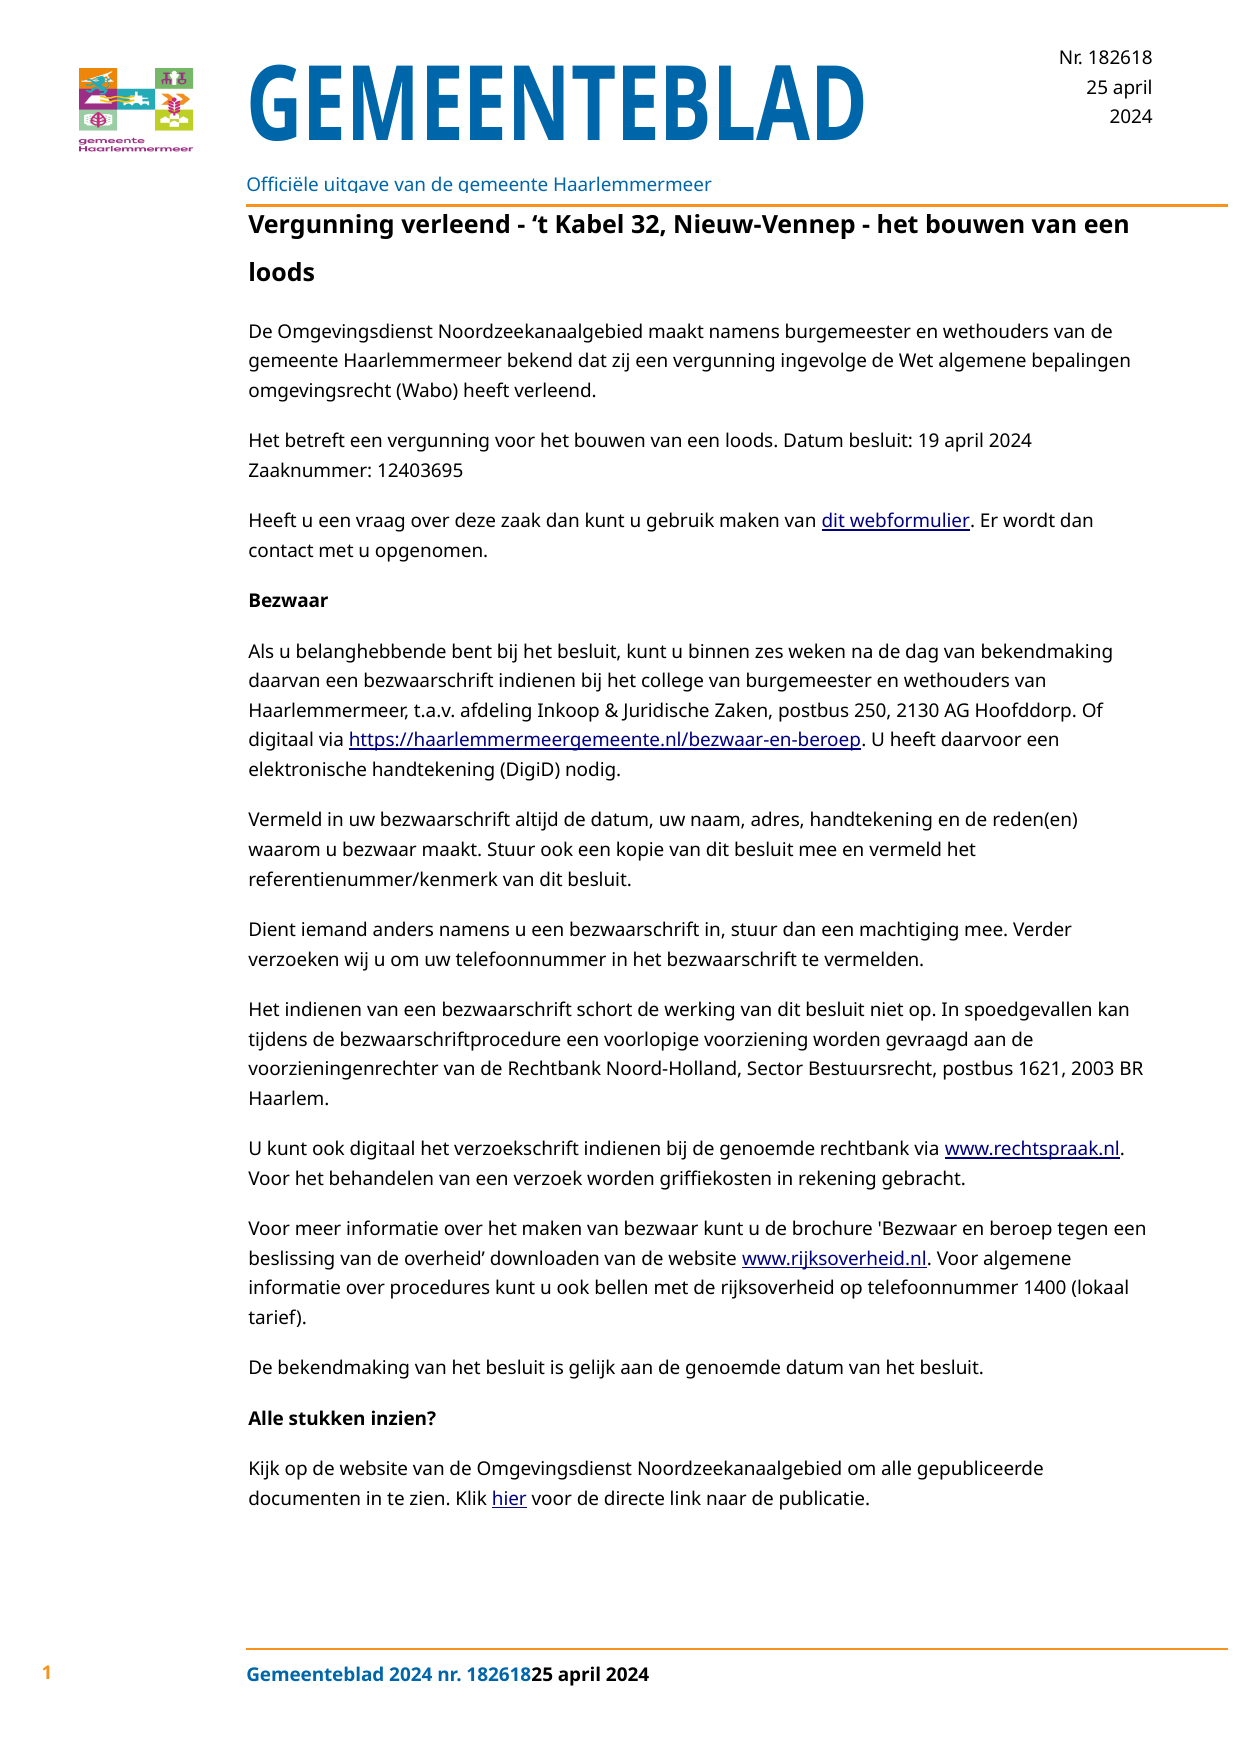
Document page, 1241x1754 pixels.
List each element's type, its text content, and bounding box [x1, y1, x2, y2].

text Vermeld in uw bezwaarschrift altijd de datum, uw naam, adres, handtekening en de reden(en) waarom u bezwaar maakt. Stuur ook een kopie van dit besluit mee en vermeld het referentienummer/kenmerk van dit besluit. [248, 807, 1152, 892]
text Het indienen van een bezwaarschrift schort de werking van dit besluit niet op. In spoedgevallen kan tijdens de bezwaarschriftprocedure een voorlopige voorziening worden gevraagd aan de voorzieningenrechter van de Rechtbank Noord-Holland, Sector Bestuursrecht, postbus 1621, 2003 BR Haarlem. [248, 996, 1152, 1111]
text Vergunning verleend - ‘t Kabel 32, Nieuw-Vennep - het bouwen van een loods [248, 207, 1152, 288]
text Als u belanghebbende bent bij het besluit, kunt u binnen zes weken na de dag van bekendmaking daarvan een bezwaarschrift indienen bij het college van burgemeester en wethouders van Haarlemmermeer, t.a.v. afdeling Inkoop & Juridische Zaken, postbus 250, 2130 AG Hoofddorp. Of digitaal via https://haarlemmermeergemeente.nl/bezwaar-en-beroep. U heeft daarvoor een elektronische handtekening (DigiD) nodig. [248, 638, 1152, 782]
text Dient iemand anders namens u een bezwaarschrift in, stuur dan een machtiging mee. Verder verzoeken wij u om uw telefoonnummer in het bezwaarschrift te vermelden. [248, 916, 1152, 972]
text De Omgevingsdienst Noordzeekanaalgebied maakt namens burgemeester en wethouders van de gemeente Haarlemmermeer bekend dat zij een vergunning ingevolge de Wet algemene bepalingen omgevingsrecht (Wabo) heeft verleend. [248, 318, 1152, 403]
picture [41, 47, 231, 172]
text Voor meer informatie over het maken van bezwaar kunt u de brochure 'Bezwaar en beroep tegen een beslissing van de overheid’ downloaden van de website www.rijksoverheid.nl. Voor algemene informatie over procedures kunt u ook bellen met de rijksoverheid op telefoonnummer 1400 (lokaal tarief). [248, 1215, 1152, 1330]
text Kijk op de website van de Omgevingsdienst Noordzeekanaalgebied om alle gepubliceerde documenten in te zien. Klik hier voor de directe link naar de publicatie. [248, 1455, 1152, 1511]
text Heeft u een vraag over deze zaak dan kunt u gebruik maken van dit webformulier. Er wordt dan contact met u opgenomen. [248, 507, 1152, 563]
text U kunt ook digitaal het verzoekschrift indienen bij de genoemde rechtbank via www.rechtspraak.nl. Voor het behandelen van een verzoek worden griffiekosten in rekening gebracht. [248, 1135, 1152, 1191]
text Bezwaar [248, 587, 1152, 613]
text Het betreft een vergunning voor het bouwen van een loods. Datum besluit: 19 april 2024 Zaaknummer: 12403695 [248, 427, 1152, 483]
text Alle stukken inzien? [248, 1405, 1152, 1431]
text De bekendmaking van het besluit is gelijk aan de genoemde datum van het besluit. [248, 1354, 1152, 1380]
